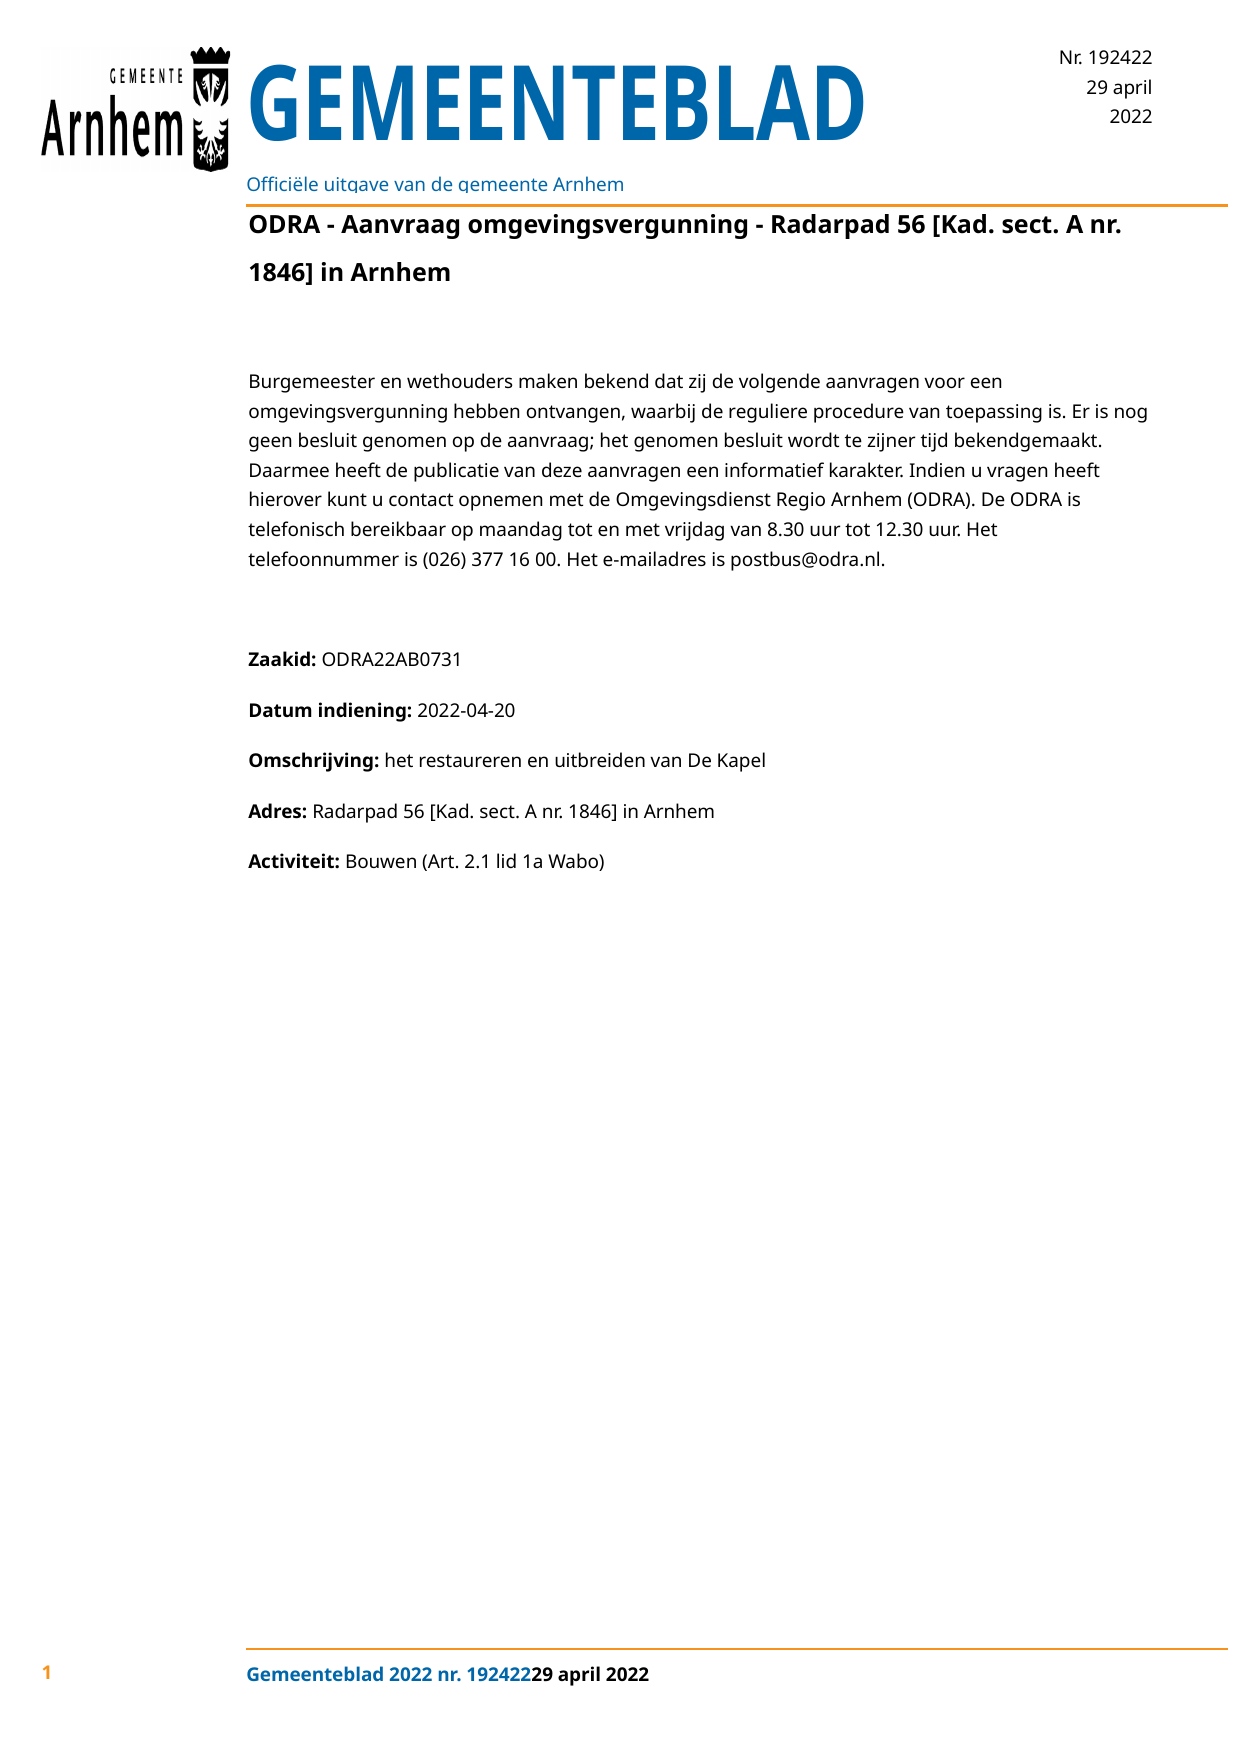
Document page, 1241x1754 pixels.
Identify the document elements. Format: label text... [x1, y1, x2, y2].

text Omschrijving: het restaureren en uitbreiden van De Kapel [248, 747, 1152, 773]
text Burgemeester en wethouders maken bekend dat zij de volgende aanvragen voor een omgevingsvergunning hebben ontvangen, waarbij de reguliere procedure van toepassing is. Er is nog geen besluit genomen op de aanvraag; het genomen besluit wordt te zijner tijd bekendgemaakt. Daarmee heeft de publicatie van deze aanvragen een informatief karakter. Indien u vragen heeft hierover kunt u contact opnemen met de Omgevingsdienst Regio Arnhem (ODRA). De ODRA is telefonisch bereikbaar op maandag tot en met vrijdag van 8.30 uur tot 12.30 uur. Het telefoonnummer is (026) 377 16 00. Het e-mailadres is postbus@odra.nl. [248, 368, 1152, 572]
picture [41, 47, 231, 172]
text Datum indiening: 2022-04-20 [248, 697, 1152, 723]
text Activiteit: Bouwen (Art. 2.1 lid 1a Wabo) [248, 848, 1152, 874]
text Adres: Radarpad 56 [Kad. sect. A nr. 1846] in Arnhem [248, 798, 1152, 824]
text Zaakid: ODRA22AB0731 [248, 647, 1152, 672]
text ODRA - Aanvraag omgevingsvergunning - Radarpad 56 [Kad. sect. A nr. 1846] in Arnhem [248, 207, 1152, 288]
